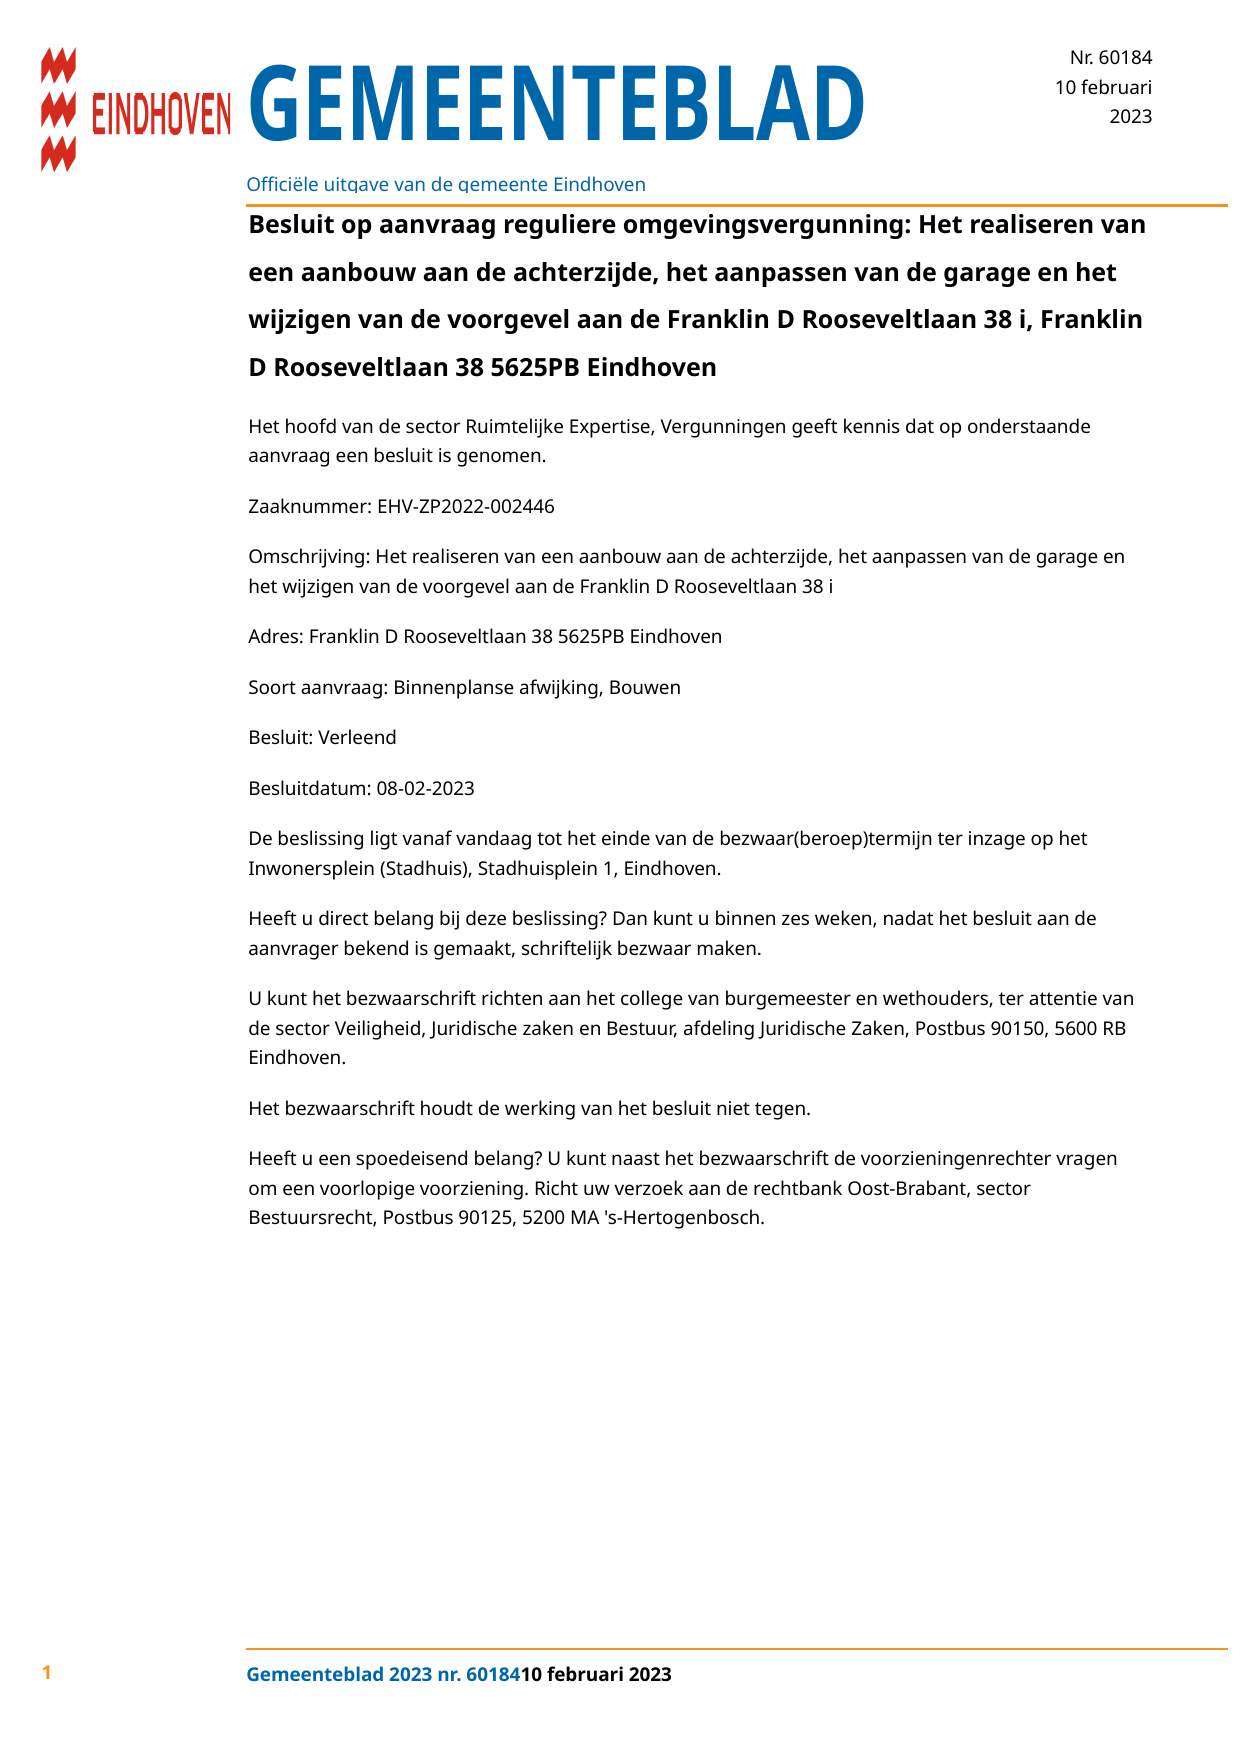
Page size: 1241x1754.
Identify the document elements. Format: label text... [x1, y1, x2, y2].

text U kunt het bezwaarschrift richten aan het college van burgemeester en wethouders, ter attentie van de sector Veiligheid, Juridische zaken en Bestuur, afdeling Juridische Zaken, Postbus 90150, 5600 RB Eindhoven. [248, 985, 1152, 1070]
text Heeft u een spoedeisend belang? U kunt naast het bezwaarschrift de voorzieningenrechter vragen om een voorlopige voorziening. Richt uw verzoek aan de rechtbank Oost-Brabant, sector Bestuursrecht, Postbus 90125, 5200 MA 's-Hertogenbosch. [248, 1145, 1152, 1230]
picture [41, 47, 231, 172]
text Het hoofd van de sector Ruimtelijke Expertise, Vergunningen geeft kennis dat op onderstaande aanvraag een besluit is genomen. [248, 413, 1152, 468]
text Besluitdatum: 08-02-2023 [248, 775, 1152, 801]
text Heeft u direct belang bij deze beslissing? Dan kunt u binnen zes weken, nadat het besluit aan de aanvrager bekend is gemaakt, schriftelijk bezwaar maken. [248, 905, 1152, 961]
text Besluit op aanvraag reguliere omgevingsvergunning: Het realiseren van een aanbouw aan de achterzijde, het aanpassen van de garage en het wijzigen van de voorgevel aan de Franklin D Rooseveltlaan 38 i, Franklin D Rooseveltlaan 38 5625PB Eindhoven [248, 207, 1152, 384]
text Het bezwaarschrift houdt de werking van het besluit niet tegen. [248, 1095, 1152, 1121]
text De beslissing ligt vanaf vandaag tot het einde van de bezwaar(beroep)termijn ter inzage op het Inwonersplein (Stadhuis), Stadhuisplein 1, Eindhoven. [248, 825, 1152, 881]
text Soort aanvraag: Binnenplanse afwijking, Bouwen [248, 674, 1152, 700]
text Omschrijving: Het realiseren van een aanbouw aan de achterzijde, het aanpassen van de garage en het wijzigen van de voorgevel aan de Franklin D Rooseveltlaan 38 i [248, 543, 1152, 599]
text Adres: Franklin D Rooseveltlaan 38 5625PB Eindhoven [248, 623, 1152, 649]
text Zaaknummer: EHV-ZP2022-002446 [248, 493, 1152, 519]
text Besluit: Verleend [248, 724, 1152, 750]
